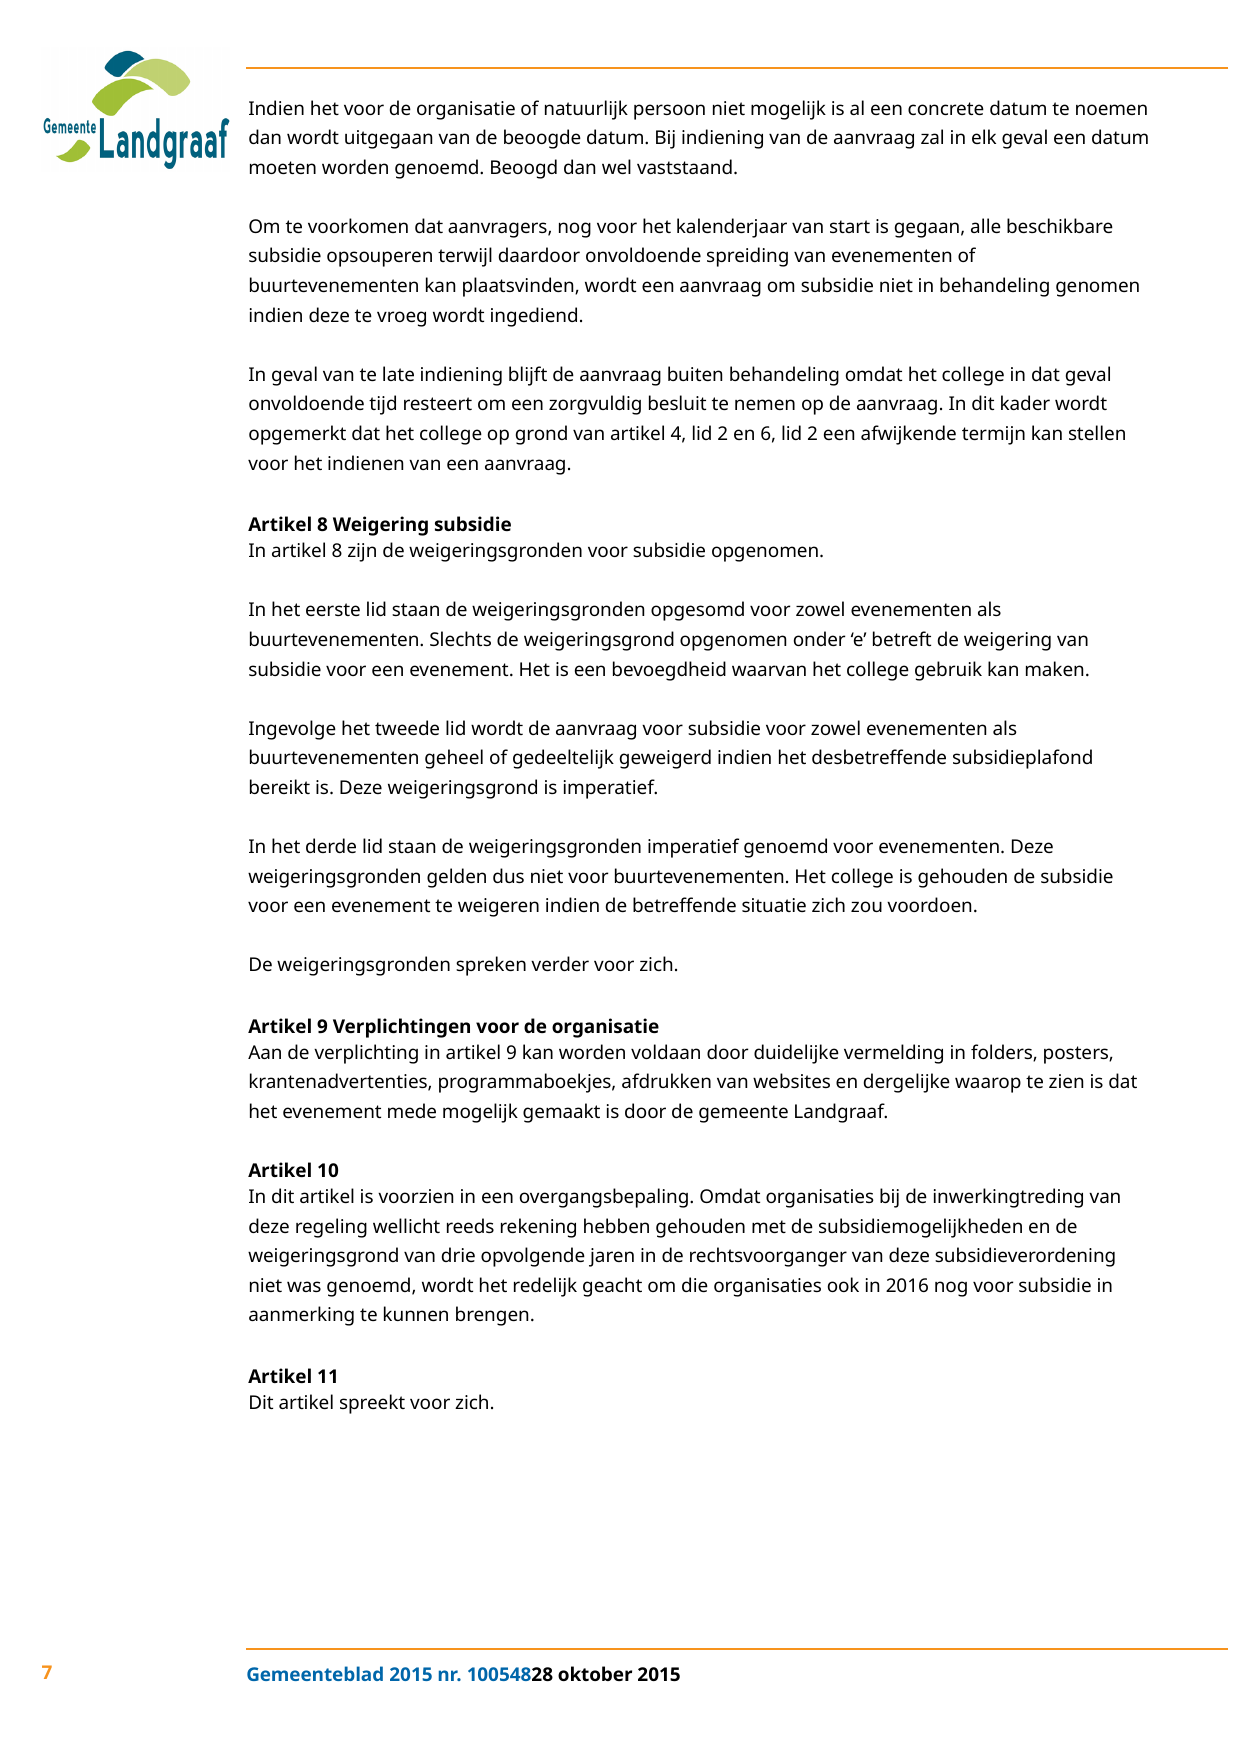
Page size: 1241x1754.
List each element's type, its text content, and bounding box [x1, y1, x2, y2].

text Artikel 10 [248, 1157, 1152, 1183]
text In artikel 8 zijn de weigeringsgronden voor subsidie opgenomen. [248, 537, 1152, 563]
text Om te voorkomen dat aanvragers, nog voor het kalenderjaar van start is gegaan, alle beschikbare subsidie opsouperen terwijl daardoor onvoldoende spreiding van evenementen of buurtevenementen kan plaatsvinden, wordt een aanvraag om subsidie niet in behandeling genomen indien deze te vroeg wordt ingediend. [248, 213, 1152, 328]
text Ingevolge het tweede lid wordt de aanvraag voor subsidie voor zowel evenementen als buurtevenementen geheel of gedeeltelijk geweigerd indien het desbetreffende subsidieplafond bereikt is. Deze weigeringsgrond is imperatief. [248, 715, 1152, 800]
text Dit artikel spreekt voor zich. [248, 1389, 1152, 1415]
text Artikel 9 Verplichtingen voor de organisatie [248, 1011, 1152, 1039]
text Aan de verplichting in artikel 9 kan worden voldaan door duidelijke vermelding in folders, posters, krantenadvertenties, programmaboekjes, afdrukken van websites en dergelijke waarop te zien is dat het evenement mede mogelijk gemaakt is door de gemeente Landgraaf. [248, 1039, 1152, 1124]
text Indien het voor de organisatie of natuurlijk persoon niet mogelijk is al een concrete datum te noemen dan wordt uitgegaan van de beoogde datum. Bij indiening van de aanvraag zal in elk geval een datum moeten worden genoemd. Beoogd dan wel vaststaand. [248, 95, 1152, 180]
text Artikel 8 Weigering subsidie [248, 509, 1152, 537]
text In geval van te late indiening blijft de aanvraag buiten behandeling omdat het college in dat geval onvoldoende tijd resteert om een zorgvuldig besluit te nemen op de aanvraag. In dit kader wordt opgemerkt dat het college op grond van artikel 4, lid 2 en 6, lid 2 een afwijkende termijn kan stellen voor het indienen van een aanvraag. [248, 361, 1152, 476]
text In dit artikel is voorzien in een overgangsbepaling. Omdat organisaties bij de inwerkingtreding van deze regeling wellicht reeds rekening hebben gehouden met de subsidiemogelijkheden en de weigeringsgrond van drie opvolgende jaren in de rechtsvoorganger van deze subsidieverordening niet was genoemd, wordt het redelijk geacht om die organisaties ook in 2016 nog voor subsidie in aanmerking te kunnen brengen. [248, 1183, 1152, 1327]
text In het derde lid staan de weigeringsgronden imperatief genoemd voor evenementen. Deze weigeringsgronden gelden dus niet voor buurtevenementen. Het college is gehouden de subsidie voor een evenement te weigeren indien de betreffende situatie zich zou voordoen. [248, 833, 1152, 918]
text De weigeringsgronden spreken verder voor zich. [248, 952, 1152, 977]
text Artikel 11 [248, 1361, 1152, 1389]
picture [41, 47, 231, 172]
text In het eerste lid staan de weigeringsgronden opgesomd voor zowel evenementen als buurtevenementen. Slechts de weigeringsgrond opgenomen onder ‘e’ betreft de weigering van subsidie voor een evenement. Het is een bevoegdheid waarvan het college gebruik kan maken. [248, 597, 1152, 681]
